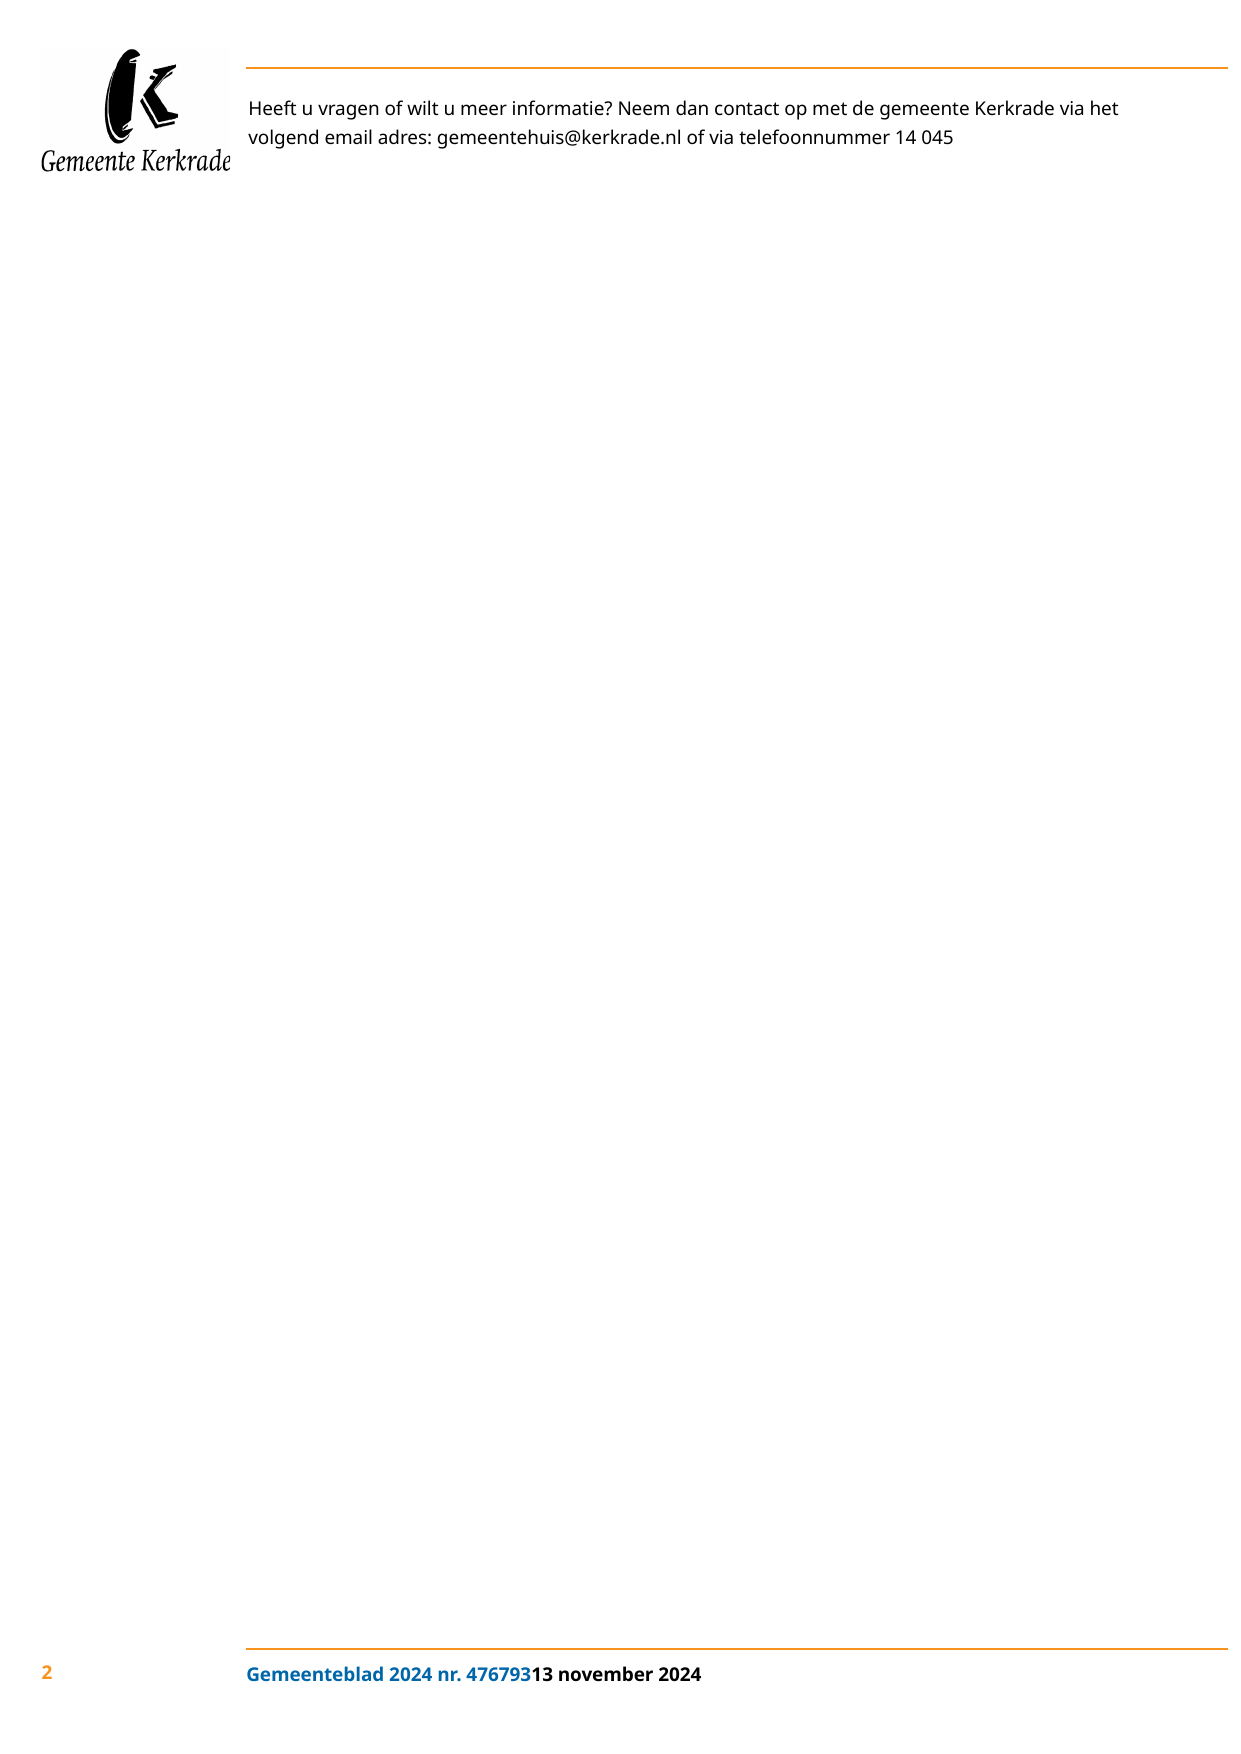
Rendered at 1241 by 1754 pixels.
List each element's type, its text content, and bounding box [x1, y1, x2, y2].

picture [41, 47, 231, 172]
text Heeft u vragen of wilt u meer informatie? Neem dan contact op met de gemeente Kerkrade via het volgend email adres: gemeentehuis@kerkrade.nl of via telefoonnummer 14 045 [248, 95, 1152, 150]
